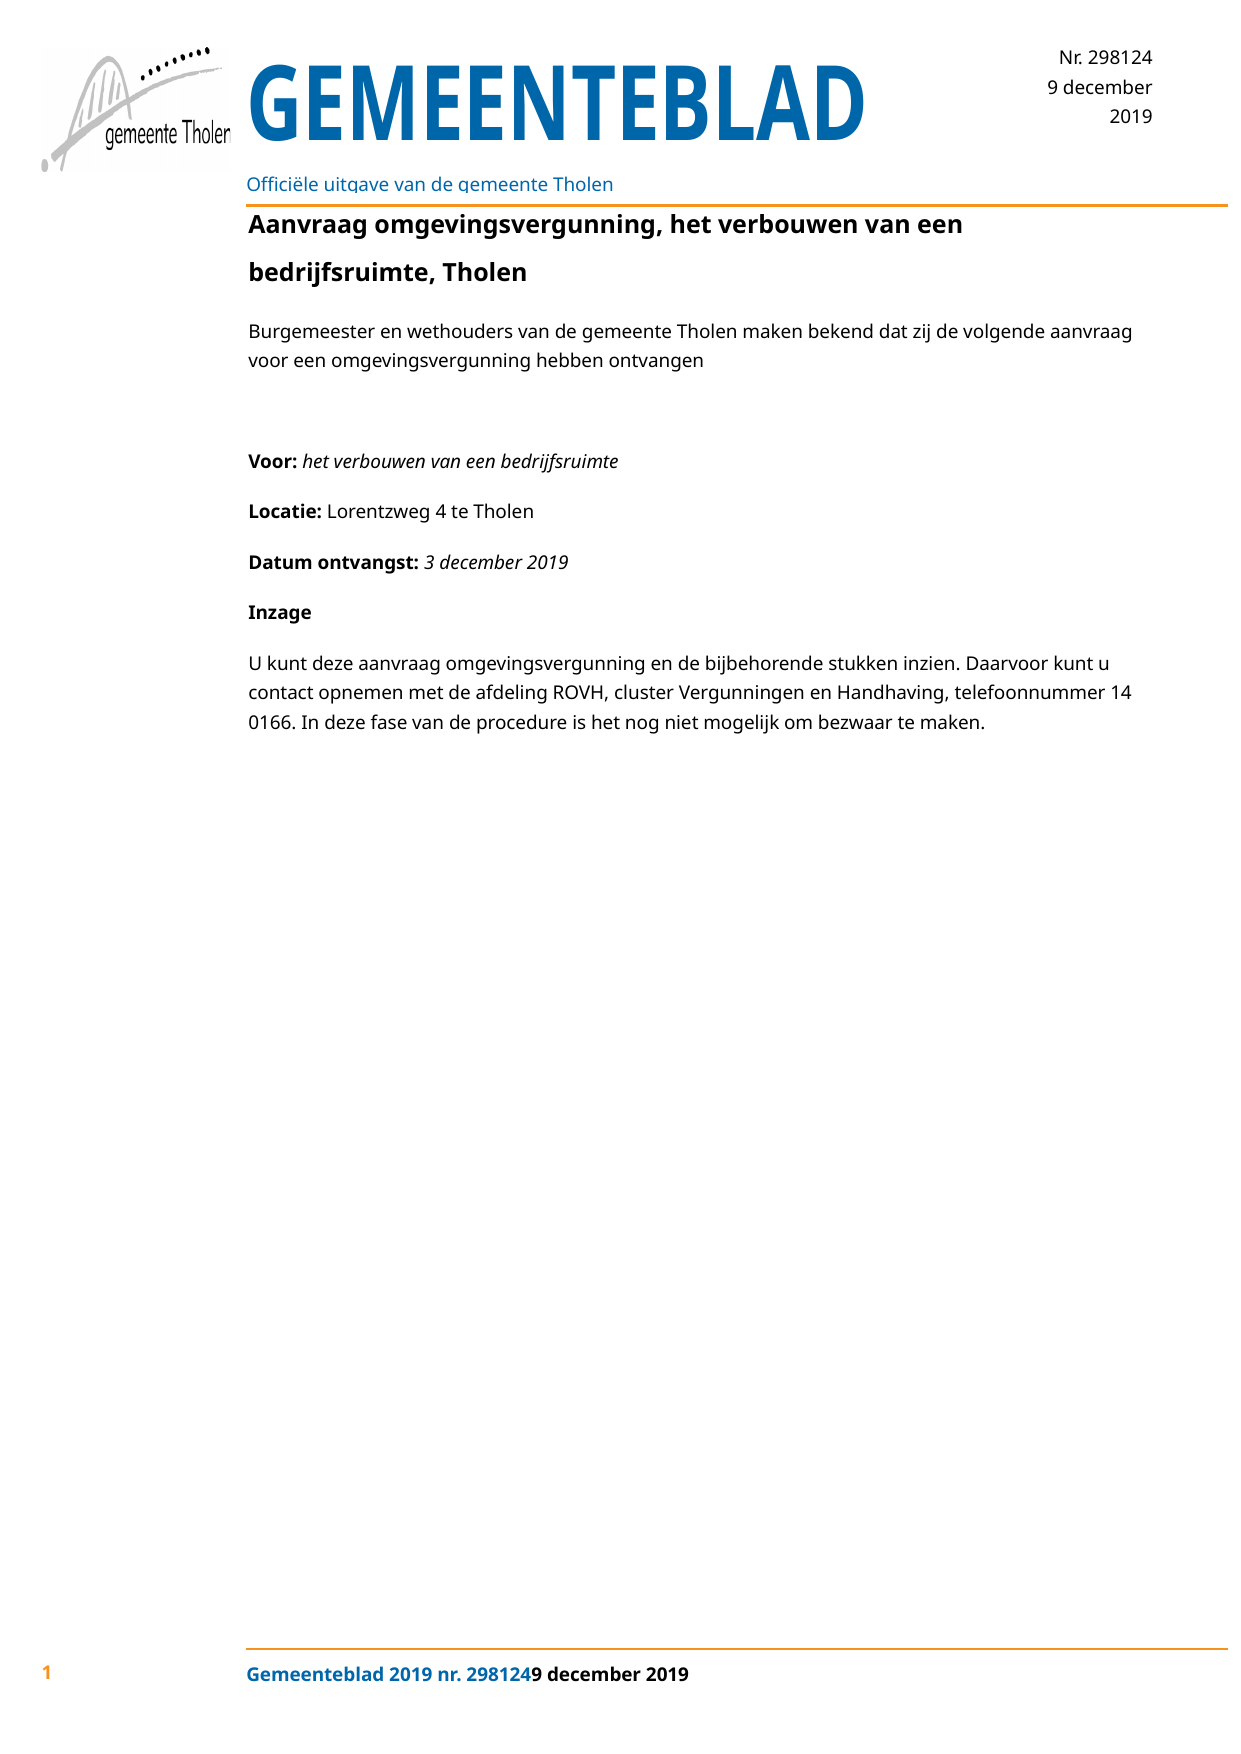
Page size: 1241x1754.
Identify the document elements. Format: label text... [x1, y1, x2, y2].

text U kunt deze aanvraag omgevingsvergunning en de bijbehorende stukken inzien. Daarvoor kunt u contact opnemen met de afdeling ROVH, cluster Vergunningen en Handhaving, telefoonnummer 14 0166. In deze fase van de procedure is het nog niet mogelijk om bezwaar te maken. [248, 650, 1152, 735]
text Datum ontvangst: 3 december 2019 [248, 549, 1152, 575]
text Locatie: Lorentzweg 4 te Tholen [248, 499, 1152, 524]
text Voor: het verbouwen van een bedrijfsruimte [248, 448, 1152, 474]
picture [41, 47, 231, 172]
text Burgemeester en wethouders van de gemeente Tholen maken bekend dat zij de volgende aanvraag voor een omgevingsvergunning hebben ontvangen [248, 318, 1152, 373]
text Inzage [248, 599, 1152, 625]
text Aanvraag omgevingsvergunning, het verbouwen van een bedrijfsruimte, Tholen [248, 207, 1152, 288]
